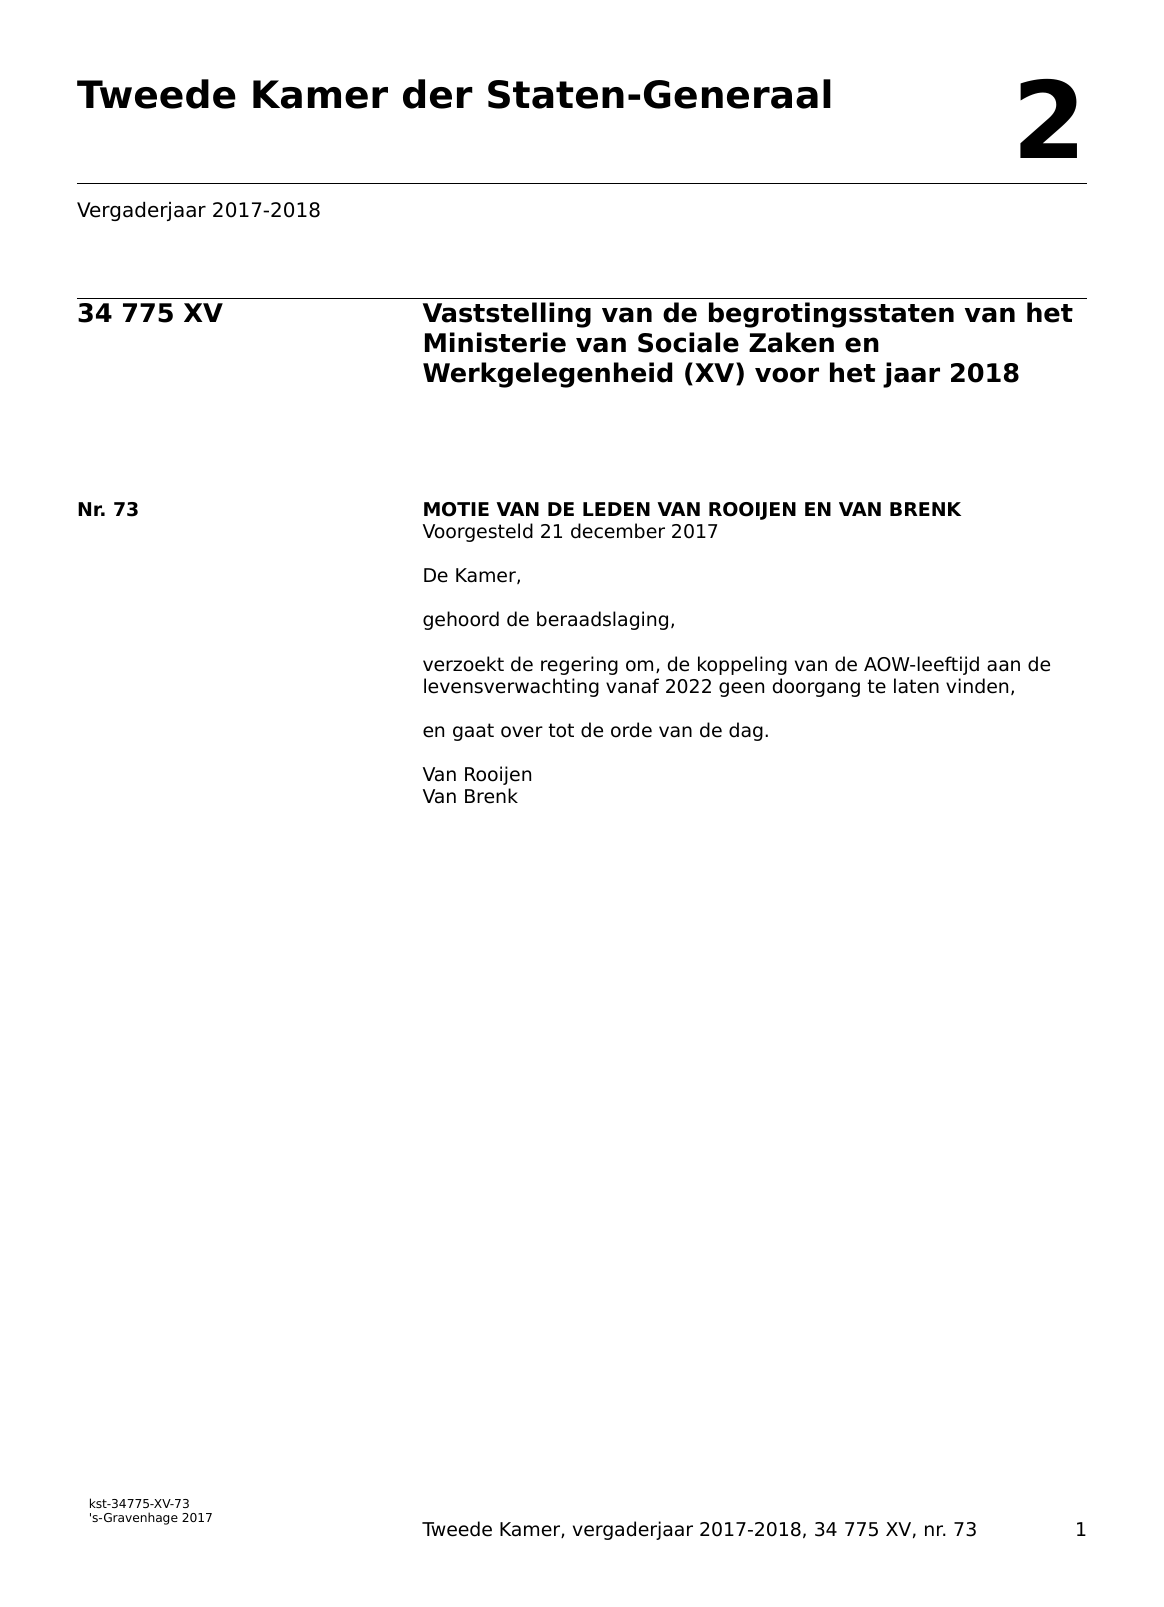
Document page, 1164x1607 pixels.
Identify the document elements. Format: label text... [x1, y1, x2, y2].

text kst-34775-XV-73 [88, 1497, 323, 1511]
table_cell Vergaderjaar 2017-2018 [77, 184, 1087, 298]
text verzoekt de regering om, de koppeling van de AOW-leeftijd aan de levensverwachting vanaf 2022 geen doorgang te laten vinden, [422, 653, 1087, 697]
text gehoord de beraadslaging, [422, 609, 1087, 631]
text Voorgesteld 21 december 2017 [422, 521, 1087, 543]
text 's-Gravenhage 2017 [88, 1511, 323, 1525]
subtitle 34 775 XV Vaststelling van de begrotingsstaten van het Ministerie van Sociale Zaken en Werkgelegenheid (XV) voor het jaar 2018 [77, 299, 1087, 388]
table_header 2 [886, 59, 1087, 183]
table_header Tweede Kamer der Staten-Generaal [77, 59, 886, 183]
text en gaat over tot de orde van de dag. [422, 720, 1087, 742]
subtitle Nr. 73 MOTIE VAN DE LEDEN VAN ROOIJEN EN VAN BRENK [77, 499, 1087, 521]
text De Kamer, [422, 565, 1087, 587]
text Van Brenk [422, 786, 1087, 808]
text Van Rooijen [422, 764, 1087, 786]
